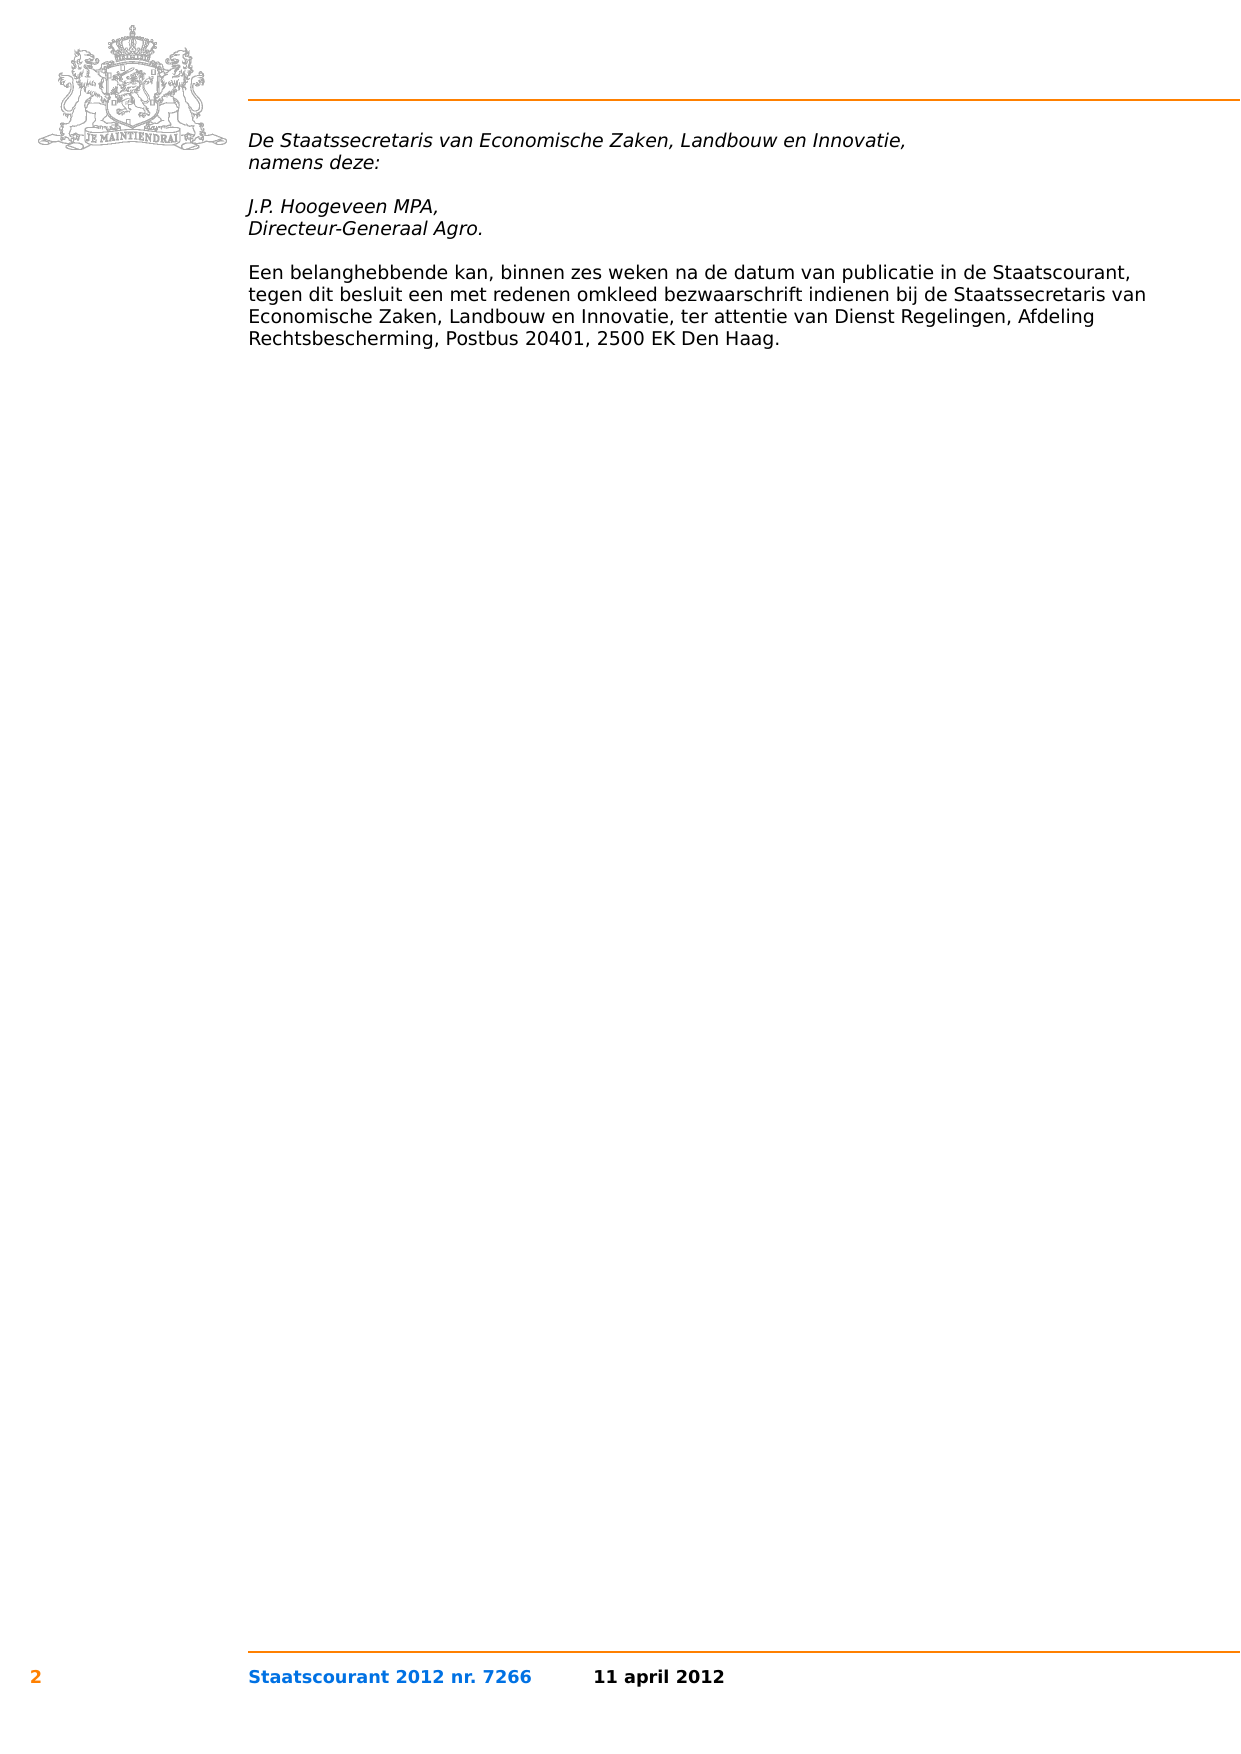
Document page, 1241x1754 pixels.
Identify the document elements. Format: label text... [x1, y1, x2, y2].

picture [38, 25, 227, 150]
text De Staatssecretaris van Economische Zaken, Landbouw en Innovatie, namens deze: J.P. Hoogeveen MPA, Directeur-Generaal Agro. [248, 130, 1163, 240]
text Een belanghebbende kan, binnen zes weken na de datum van publicatie in de Staatscourant, tegen dit besluit een met redenen omkleed bezwaarschrift indienen bij de Staatssecretaris van Economische Zaken, Landbouw en Innovatie, ter attentie van Dienst Regelingen, Afdeling Rechtsbescherming, Postbus 20401, 2500 EK Den Haag. [248, 262, 1163, 349]
